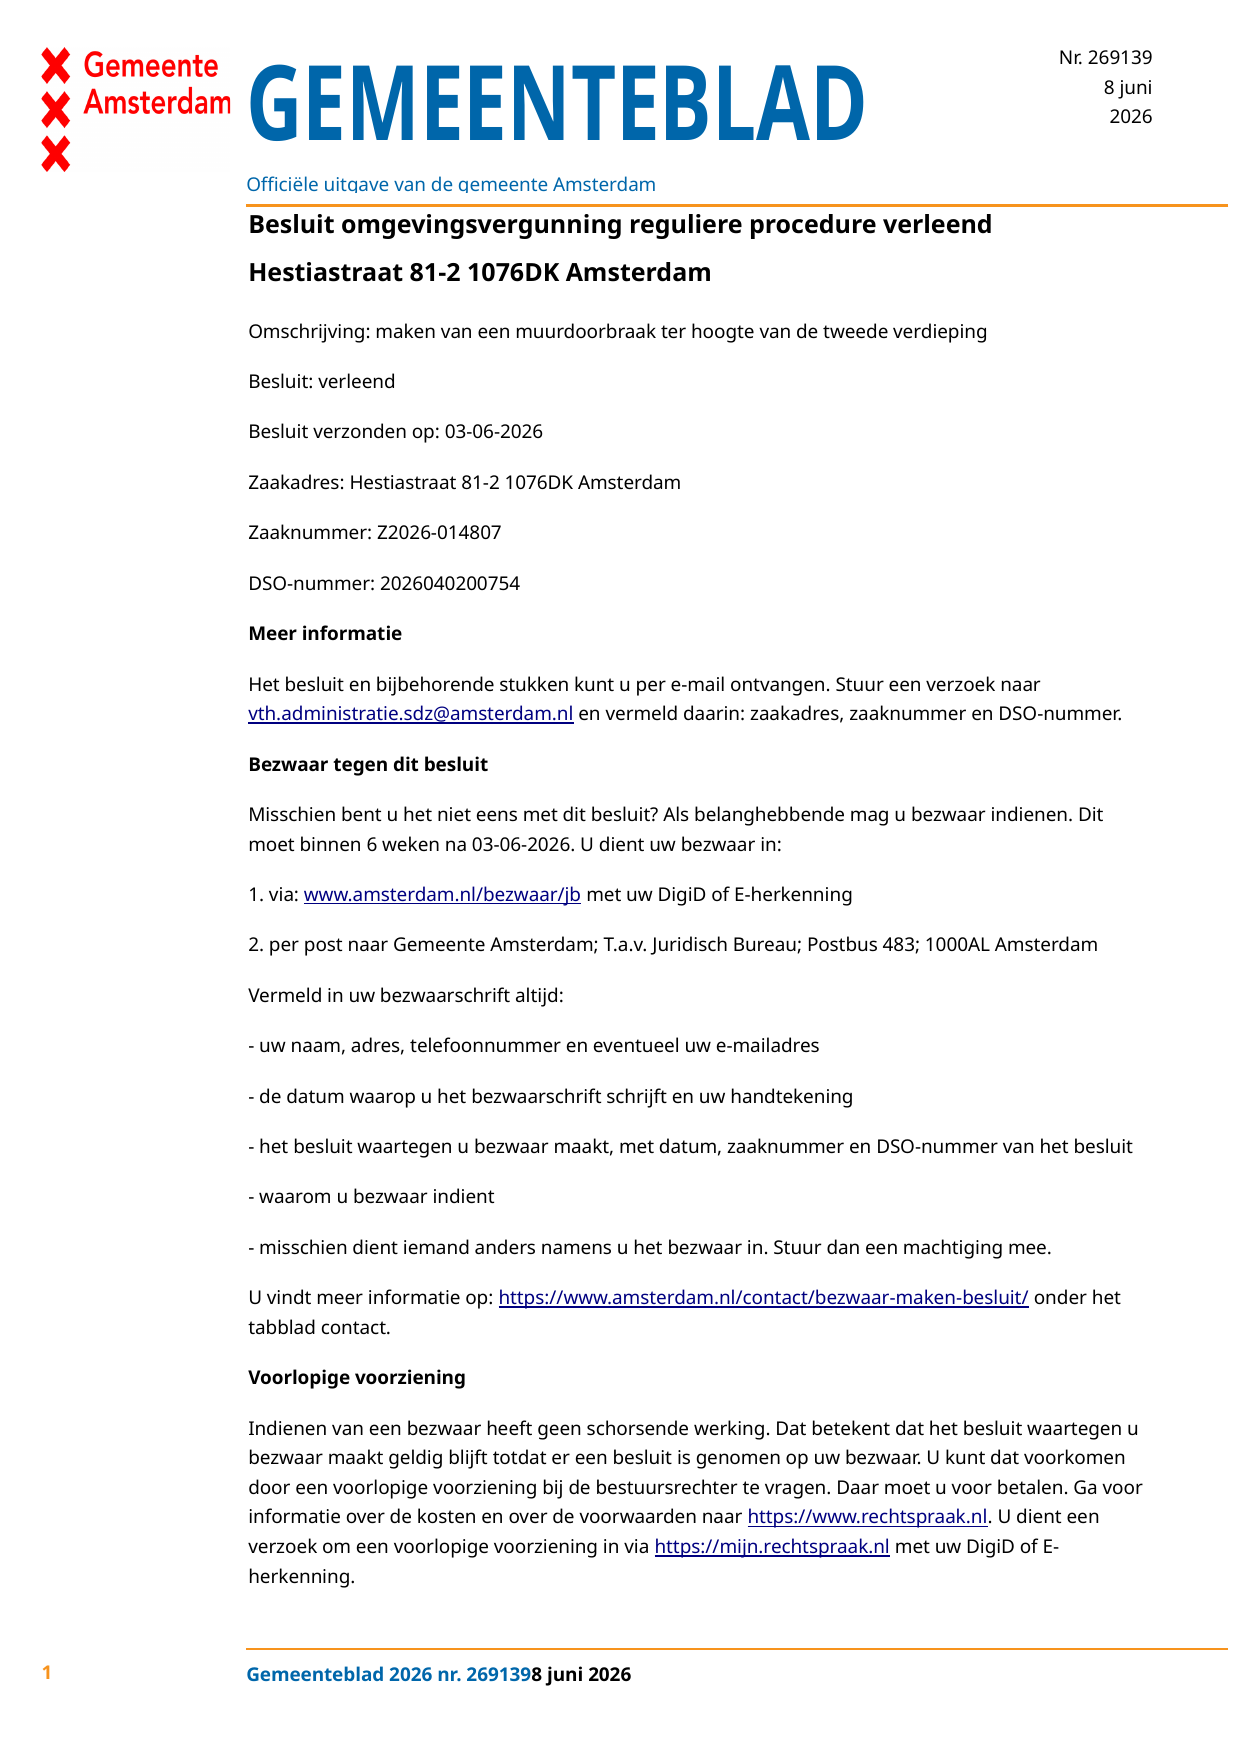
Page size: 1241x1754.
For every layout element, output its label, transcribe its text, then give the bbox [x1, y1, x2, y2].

text Meer informatie [248, 620, 1152, 646]
text 2. per post naar Gemeente Amsterdam; T.a.v. Juridisch Bureau; Postbus 483; 1000AL Amsterdam [248, 932, 1152, 957]
text Indienen van een bezwaar heeft geen schorsende werking. Dat betekent dat het besluit waartegen u bezwaar maakt geldig blijft totdat er een besluit is genomen op uw bezwaar. U kunt dat voorkomen door een voorlopige voorziening bij de bestuursrechter te vragen. Daar moet u voor betalen. Ga voor informatie over de kosten en over de voorwaarden naar https://www.rechtspraak.nl. U dient een verzoek om een voorlopige voorziening in via https://mijn.rechtspraak.nl met uw DigiD of E-herkenning. [248, 1415, 1152, 1589]
text Voorlopige voorziening [248, 1364, 1152, 1390]
text - het besluit waartegen u bezwaar maakt, met datum, zaaknummer en DSO-nummer van het besluit [248, 1133, 1152, 1159]
text Besluit verzonden op: 03-06-2026 [248, 419, 1152, 444]
text - de datum waarop u het bezwaarschrift schrijft en uw handtekening [248, 1083, 1152, 1109]
text Besluit: verleend [248, 368, 1152, 394]
text U vindt meer informatie op: https://www.amsterdam.nl/contact/bezwaar-maken-besluit/ onder het tabblad contact. [248, 1284, 1152, 1340]
text Vermeld in uw bezwaarschrift altijd: [248, 982, 1152, 1008]
text DSO-nummer: 2026040200754 [248, 570, 1152, 596]
text Het besluit en bijbehorende stukken kunt u per e-mail ontvangen. Stuur een verzoek naar vth.administratie.sdz@amsterdam.nl en vermeld daarin: zaakadres, zaaknummer en DSO-nummer. [248, 671, 1152, 726]
text 1. via: www.amsterdam.nl/bezwaar/jb met uw DigiD of E-herkenning [248, 881, 1152, 907]
text - waarom u bezwaar indient [248, 1184, 1152, 1209]
text Zaaknummer: Z2026-014807 [248, 519, 1152, 545]
text - misschien dient iemand anders namens u het bezwaar in. Stuur dan een machtiging mee. [248, 1234, 1152, 1260]
text Bezwaar tegen dit besluit [248, 751, 1152, 777]
text - uw naam, adres, telefoonnummer en eventueel uw e-mailadres [248, 1032, 1152, 1058]
text Misschien bent u het niet eens met dit besluit? Als belanghebbende mag u bezwaar indienen. Dit moet binnen 6 weken na 03-06-2026. U dient uw bezwaar in: [248, 801, 1152, 857]
text Besluit omgevingsvergunning reguliere procedure verleend Hestiastraat 81-2 1076DK Amsterdam [248, 207, 1152, 288]
text Zaakadres: Hestiastraat 81-2 1076DK Amsterdam [248, 469, 1152, 495]
text Omschrijving: maken van een muurdoorbraak ter hoogte van de tweede verdieping [248, 318, 1152, 344]
picture [41, 47, 231, 172]
